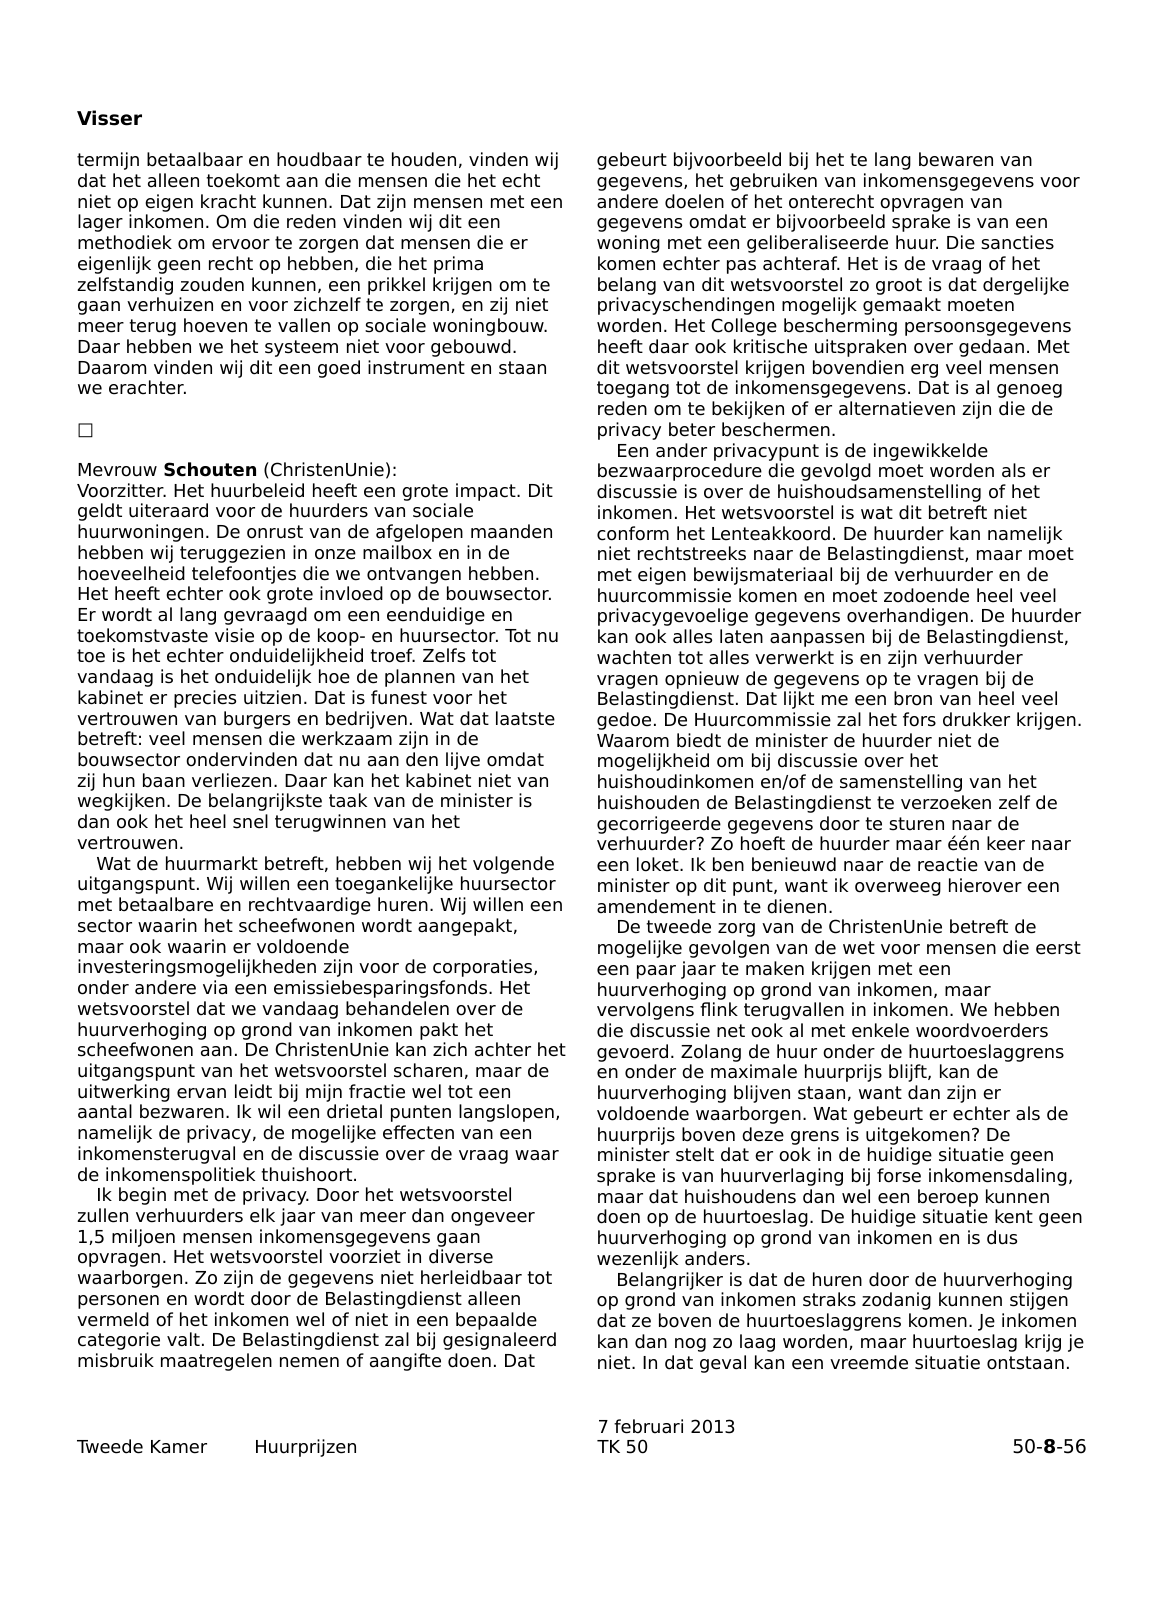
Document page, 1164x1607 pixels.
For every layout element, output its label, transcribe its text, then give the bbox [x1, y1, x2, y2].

text □ [77, 419, 567, 440]
text Ik begin met de privacy. Door het wetsvoorstel zullen verhuurders elk jaar van meer dan ongeveer 1,5 miljoen mensen inkomensgegevens gaan opvragen. Het wetsvoorstel voorziet in diverse waarborgen. Zo zijn de gegevens niet herleidbaar tot personen en wordt door de Belastingdienst alleen vermeld of het inkomen wel of niet in een bepaalde categorie valt. De Belastingdienst zal bij gesignaleerd misbruik maatregelen nemen of aangifte doen. Dat [77, 1185, 567, 1372]
text De tweede zorg van de ChristenUnie betreft de mogelijke gevolgen van de wet voor mensen die eerst een paar jaar te maken krijgen met een huurverhoging op grond van inkomen, maar vervolgens flink terugvallen in inkomen. We hebben die discussie net ook al met enkele woordvoerders gevoerd. Zolang de huur onder de huurtoeslaggrens en onder de maximale huurprijs blijft, kan de huurverhoging blijven staan, want dan zijn er voldoende waarborgen. Wat gebeurt er echter als de huurprijs boven deze grens is uitgekomen? De minister stelt dat er ook in de huidige situatie geen sprake is van huurverlaging bij forse inkomensdaling, maar dat huishoudens dan wel een beroep kunnen doen op de huurtoeslag. De huidige situatie kent geen huurverhoging op grond van inkomen en is dus wezenlijk anders. [596, 917, 1087, 1269]
text termijn betaalbaar en houdbaar te houden, vinden wij dat het alleen toekomt aan die mensen die het echt niet op eigen kracht kunnen. Dat zijn mensen met een lager inkomen. Om die reden vinden wij dit een methodiek om ervoor te zorgen dat mensen die er eigenlijk geen recht op hebben, die het prima zelfstandig zouden kunnen, een prikkel krijgen om te gaan verhuizen en voor zichzelf te zorgen, en zij niet meer terug hoeven te vallen op sociale woningbouw. Daar hebben we het systeem niet voor gebouwd. Daarom vinden wij dit een goed instrument en staan we erachter. [77, 150, 567, 399]
text Voorzitter. Het huurbeleid heeft een grote impact. Dit geldt uiteraard voor de huurders van sociale huurwoningen. De onrust van de afgelopen maanden hebben wij teruggezien in onze mailbox en in de hoeveelheid telefoontjes die we ontvangen hebben. Het heeft echter ook grote invloed op de bouwsector. Er wordt al lang gevraagd om een eenduidige en toekomstvaste visie op de koop- en huursector. Tot nu toe is het echter onduidelijkheid troef. Zelfs tot vandaag is het onduidelijk hoe de plannen van het kabinet er precies uitzien. Dat is funest voor het vertrouwen van burgers en bedrijven. Wat dat laatste betreft: veel mensen die werkzaam zijn in de bouwsector ondervinden dat nu aan den lijve omdat zij hun baan verliezen. Daar kan het kabinet niet van wegkijken. De belangrijkste taak van de minister is dan ook het heel snel terugwinnen van het vertrouwen. [77, 480, 567, 853]
text Belangrijker is dat de huren door de huurverhoging op grond van inkomen straks zodanig kunnen stijgen dat ze boven de huurtoeslaggrens komen. Je inkomen kan dan nog zo laag worden, maar huurtoeslag krijg je niet. In dat geval kan een vreemde situatie ontstaan. [596, 1269, 1087, 1373]
text Een ander privacypunt is de ingewikkelde bezwaarprocedure die gevolgd moet worden als er discussie is over de huishoudsamenstelling of het inkomen. Het wetsvoorstel is wat dit betreft niet conform het Lenteakkoord. De huurder kan namelijk niet rechtstreeks naar de Belastingdienst, maar moet met eigen bewijsmateriaal bij de verhuurder en de huurcommissie komen en moet zodoende heel veel privacygevoelige gegevens overhandigen. De huurder kan ook alles laten aanpassen bij de Belastingdienst, wachten tot alles verwerkt is en zijn verhuurder vragen opnieuw de gegevens op te vragen bij de Belastingdienst. Dat lijkt me een bron van heel veel gedoe. De Huurcommissie zal het fors drukker krijgen. Waarom biedt de minister de huurder niet de mogelijkheid om bij discussie over het huishoudinkomen en/of de samenstelling van het huishouden de Belastingdienst te verzoeken zelf de gecorrigeerde gegevens door te sturen naar de verhuurder? Zo hoeft de huurder maar één keer naar een loket. Ik ben benieuwd naar de reactie van de minister op dit punt, want ik overweeg hierover een amendement in te dienen. [596, 440, 1087, 917]
text gebeurt bijvoorbeeld bij het te lang bewaren van gegevens, het gebruiken van inkomensgegevens voor andere doelen of het onterecht opvragen van gegevens omdat er bijvoorbeeld sprake is van een woning met een geliberaliseerde huur. Die sancties komen echter pas achteraf. Het is de vraag of het belang van dit wetsvoorstel zo groot is dat dergelijke privacyschendingen mogelijk gemaakt moeten worden. Het College bescherming persoonsgegevens heeft daar ook kritische uitspraken over gedaan. Met dit wetsvoorstel krijgen bovendien erg veel mensen toegang tot de inkomensgegevens. Dat is al genoeg reden om te bekijken of er alternatieven zijn die de privacy beter beschermen. [596, 150, 1087, 440]
text Mevrouw Schouten (ChristenUnie): [77, 460, 567, 480]
text Wat de huurmarkt betreft, hebben wij het volgende uitgangspunt. Wij willen een toegankelijke huursector met betaalbare en rechtvaardige huren. Wij willen een sector waarin het scheefwonen wordt aangepakt, maar ook waarin er voldoende investeringsmogelijkheden zijn voor de corporaties, onder andere via een emissiebesparingsfonds. Het wetsvoorstel dat we vandaag behandelen over de huurverhoging op grond van inkomen pakt het scheefwonen aan. De ChristenUnie kan zich achter het uitgangspunt van het wetsvoorstel scharen, maar de uitwerking ervan leidt bij mijn fractie wel tot een aantal bezwaren. Ik wil een drietal punten langslopen, namelijk de privacy, de mogelijke effecten van een inkomensterugval en de discussie over de vraag waar de inkomenspolitiek thuishoort. [77, 853, 567, 1185]
